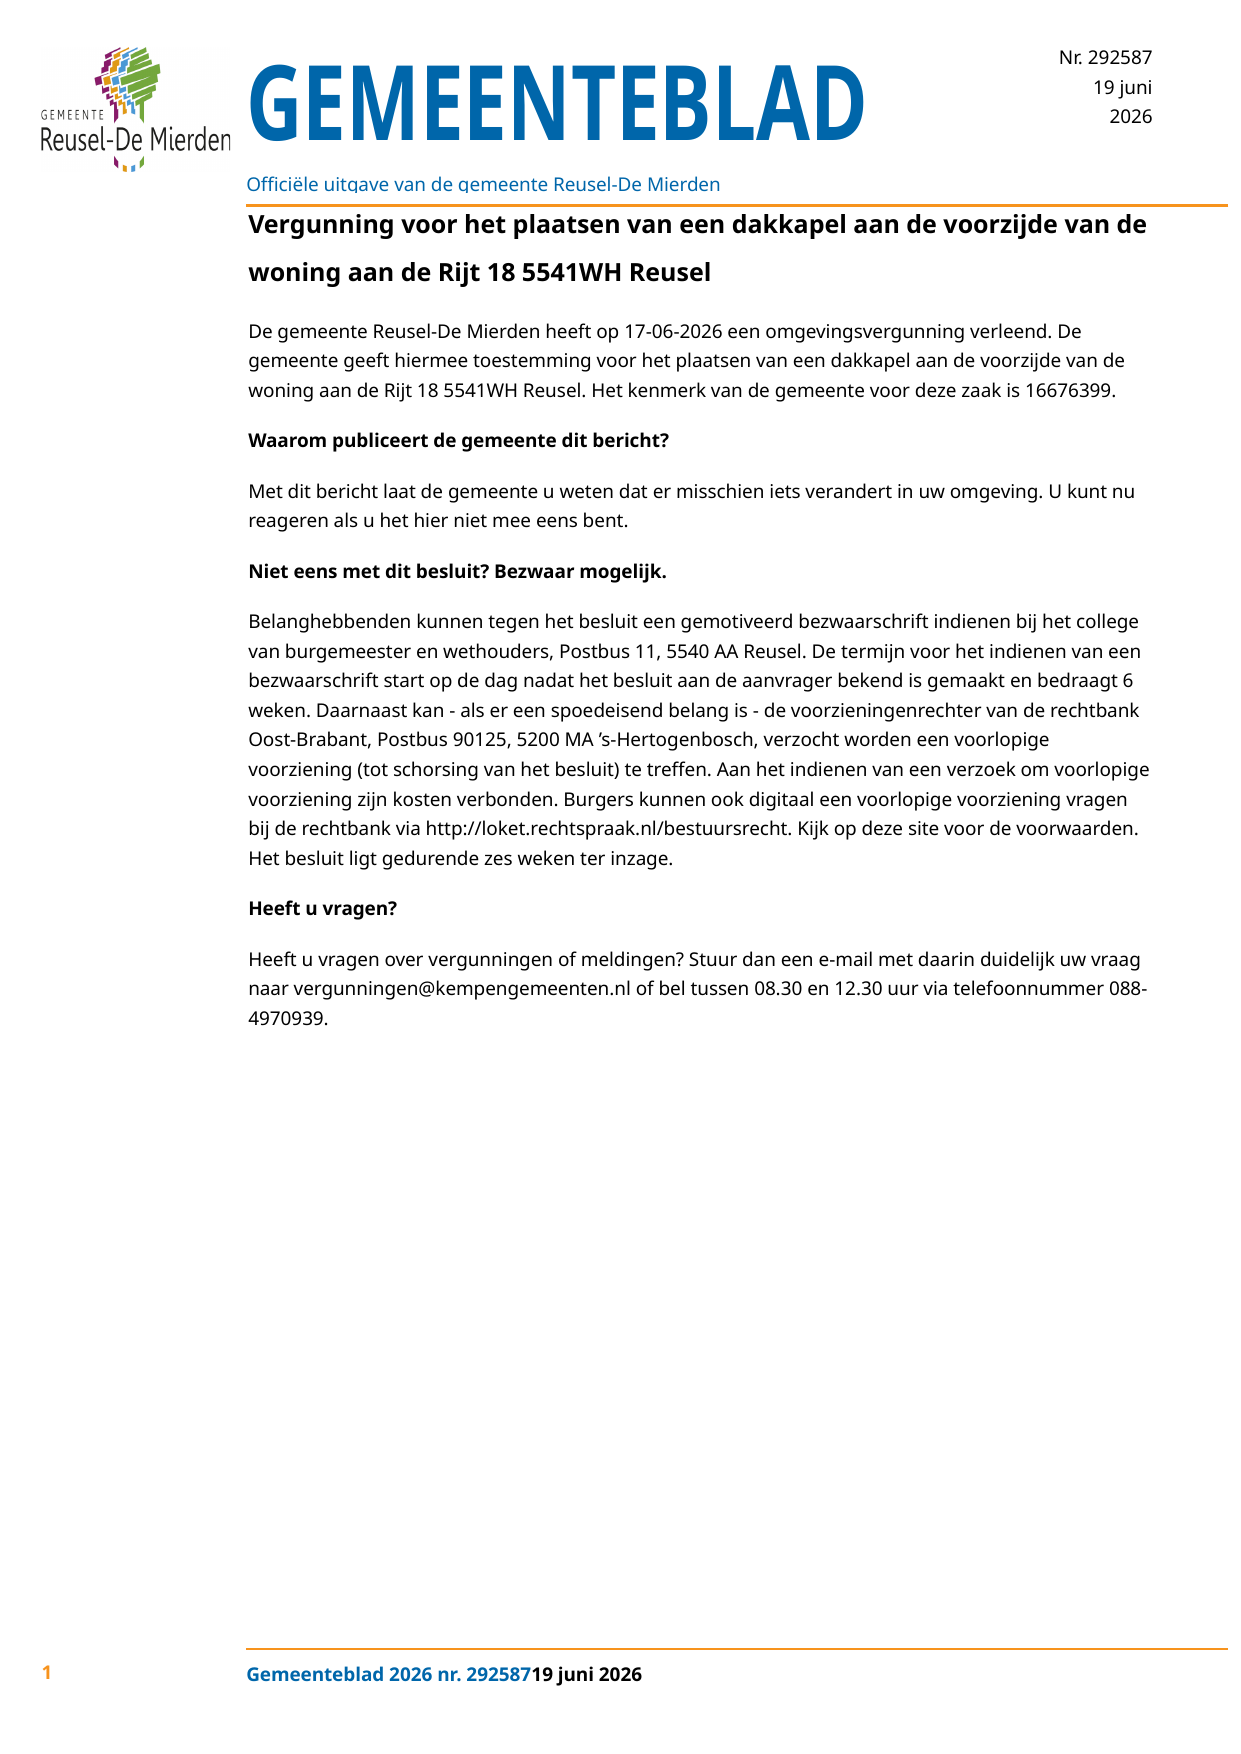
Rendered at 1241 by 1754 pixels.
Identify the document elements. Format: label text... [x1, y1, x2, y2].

text Met dit bericht laat de gemeente u weten dat er misschien iets verandert in uw omgeving. U kunt nu reageren als u het hier niet mee eens bent. [248, 478, 1152, 533]
text Niet eens met dit besluit? Bezwaar mogelijk. [248, 558, 1152, 584]
text Waarom publiceert de gemeente dit bericht? [248, 427, 1152, 453]
text Vergunning voor het plaatsen van een dakkapel aan de voorzijde van de woning aan de Rijt 18 5541WH Reusel [248, 207, 1152, 288]
picture [41, 47, 231, 172]
text De gemeente Reusel-De Mierden heeft op 17-06-2026 een omgevingsvergunning verleend. De gemeente geeft hiermee toestemming voor het plaatsen van een dakkapel aan de voorzijde van de woning aan de Rijt 18 5541WH Reusel. Het kenmerk van de gemeente voor deze zaak is 16676399. [248, 318, 1152, 403]
text Heeft u vragen? [248, 895, 1152, 921]
text Heeft u vragen over vergunningen of meldingen? Stuur dan een e-mail met daarin duidelijk uw vraag naar vergunningen@kempengemeenten.nl of bel tussen 08.30 en 12.30 uur via telefoonnummer 088-4970939. [248, 946, 1152, 1031]
text Belanghebbenden kunnen tegen het besluit een gemotiveerd bezwaarschrift indienen bij het college van burgemeester en wethouders, Postbus 11, 5540 AA Reusel. De termijn voor het indienen van een bezwaarschrift start op de dag nadat het besluit aan de aanvrager bekend is gemaakt en bedraagt 6 weken. Daarnaast kan - als er een spoedeisend belang is - de voorzieningenrechter van de rechtbank Oost-Brabant, Postbus 90125, 5200 MA ’s-Hertogenbosch, verzocht worden een voorlopige voorziening (tot schorsing van het besluit) te treffen. Aan het indienen van een verzoek om voorlopige voorziening zijn kosten verbonden. Burgers kunnen ook digitaal een voorlopige voorziening vragen bij de rechtbank via http://loket.rechtspraak.nl/bestuursrecht. Kijk op deze site voor de voorwaarden. Het besluit ligt gedurende zes weken ter inzage. [248, 608, 1152, 871]
